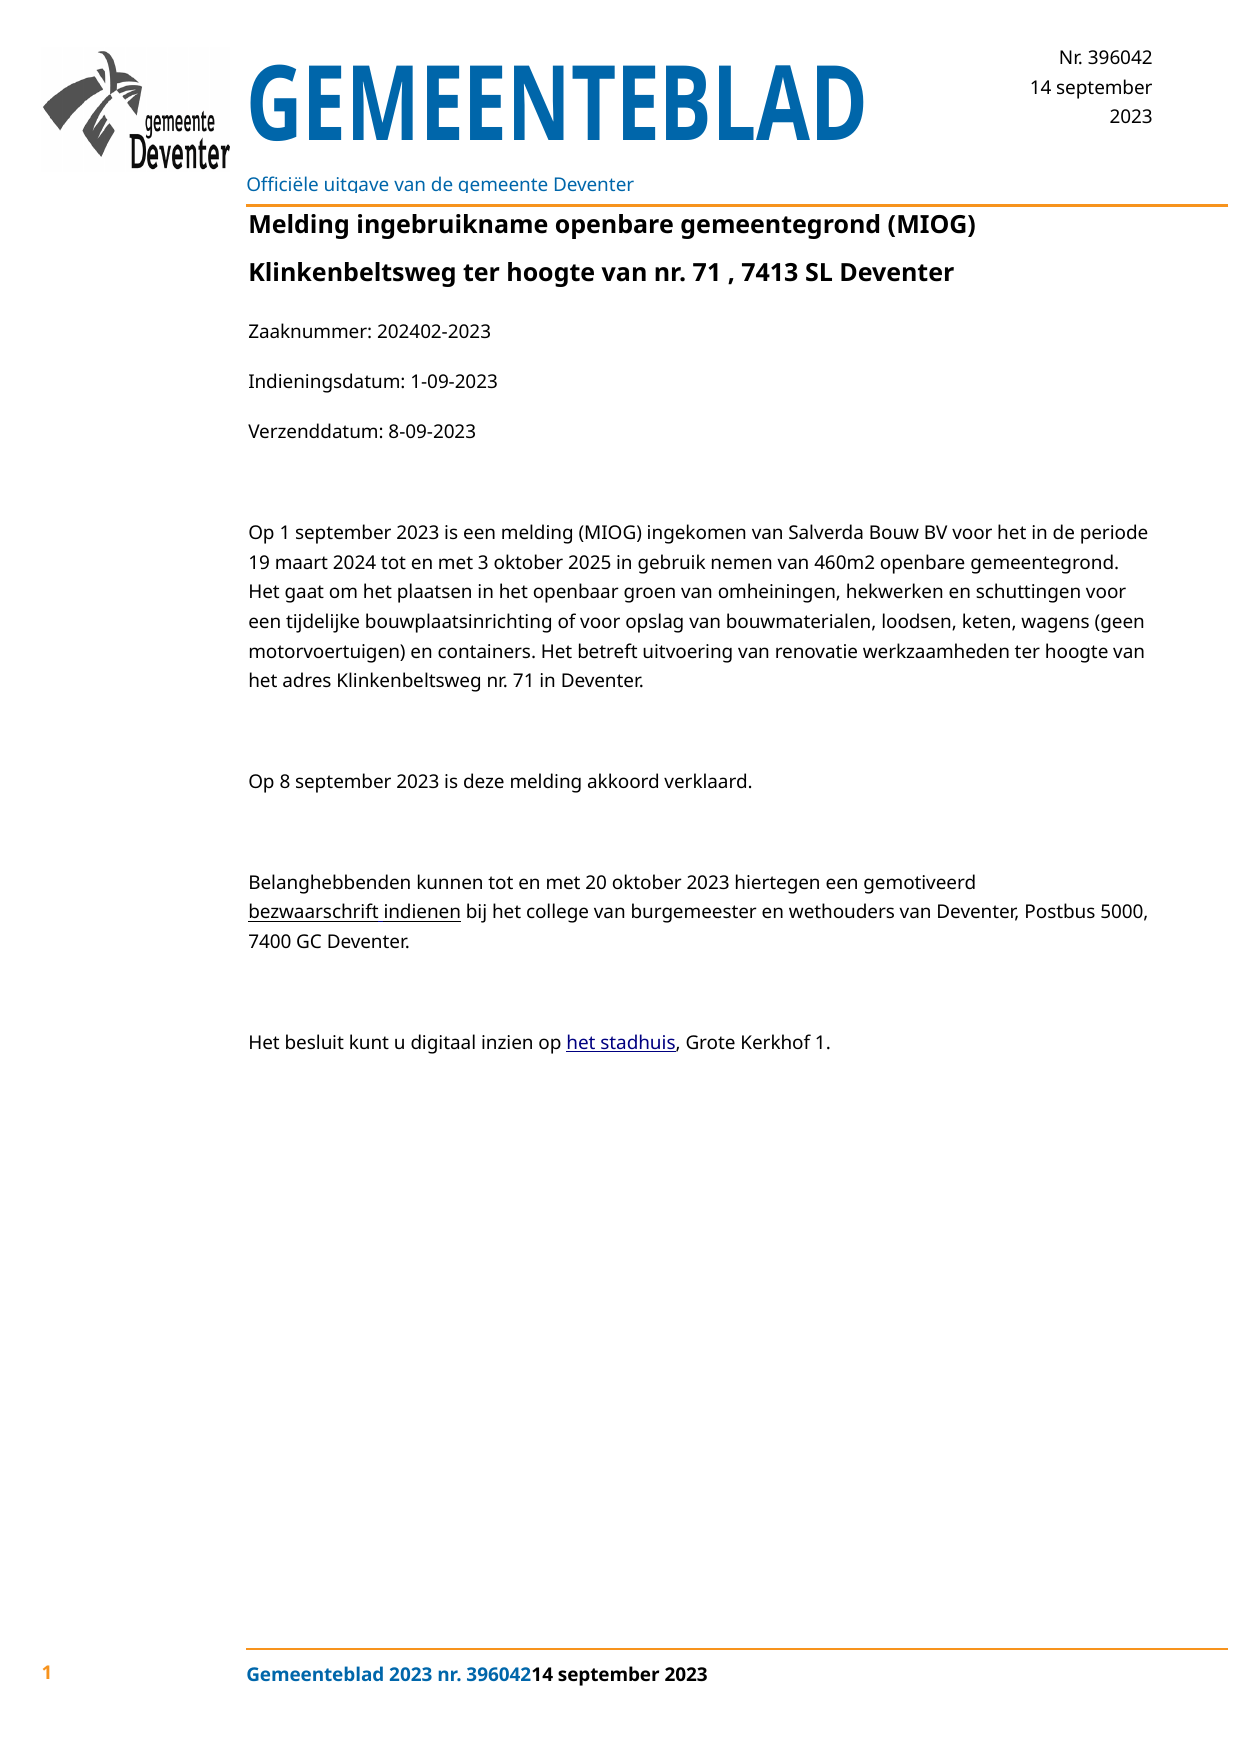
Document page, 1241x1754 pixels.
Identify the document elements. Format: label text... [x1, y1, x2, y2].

picture [41, 47, 231, 172]
text Verzenddatum: 8-09-2023 [248, 419, 1152, 444]
text Op 8 september 2023 is deze melding akkoord verklaard. [248, 768, 1152, 794]
text Het besluit kunt u digitaal inzien op het stadhuis, Grote Kerkhof 1. [248, 1029, 1152, 1055]
text Belanghebbenden kunnen tot en met 20 oktober 2023 hiertegen een gemotiveerd bezwaarschrift indienen bij het college van burgemeester en wethouders van Deventer, Postbus 5000, 7400 GC Deventer. [248, 869, 1152, 954]
text Op 1 september 2023 is een melding (MIOG) ingekomen van Salverda Bouw BV voor het in de periode 19 maart 2024 tot en met 3 oktober 2025 in gebruik nemen van 460m2 openbare gemeentegrond. Het gaat om het plaatsen in het openbaar groen van omheiningen, hekwerken en schuttingen voor een tijdelijke bouwplaatsinrichting of voor opslag van bouwmaterialen, loodsen, keten, wagens (geen motorvoertuigen) en containers. Het betreft uitvoering van renovatie werkzaamheden ter hoogte van het adres Klinkenbeltsweg nr. 71 in Deventer. [248, 519, 1152, 693]
text Zaaknummer: 202402-2023 [248, 318, 1152, 344]
text Indieningsdatum: 1-09-2023 [248, 368, 1152, 394]
text Melding ingebruikname openbare gemeentegrond (MIOG) Klinkenbeltsweg ter hoogte van nr. 71 , 7413 SL Deventer [248, 207, 1152, 288]
